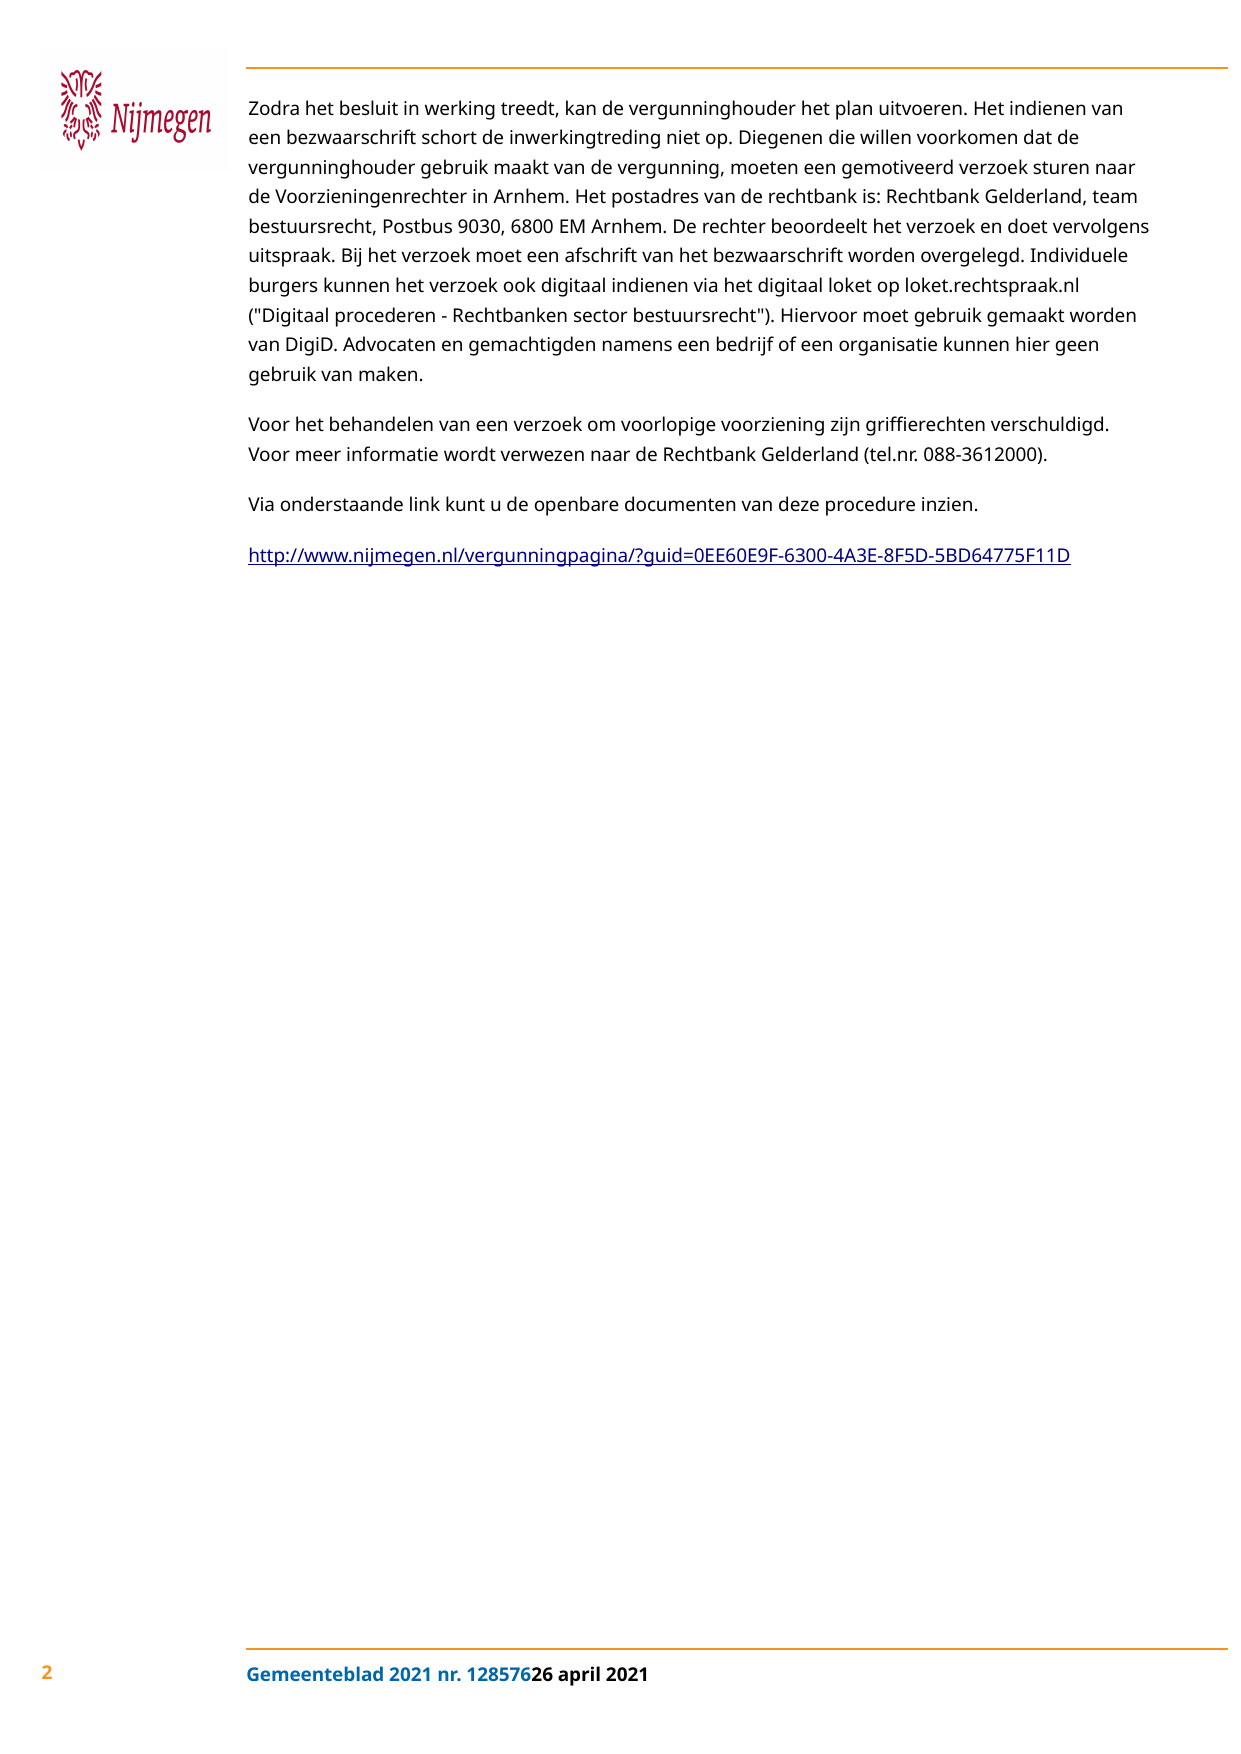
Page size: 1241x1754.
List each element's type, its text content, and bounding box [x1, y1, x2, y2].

text Voor het behandelen van een verzoek om voorlopige voorziening zijn griffierechten verschuldigd. Voor meer informatie wordt verwezen naar de Rechtbank Gelderland (tel.nr. 088-3612000). [248, 411, 1152, 467]
text Via onderstaande link kunt u de openbare documenten van deze procedure inzien. [248, 491, 1152, 517]
text http://www.nijmegen.nl/vergunningpagina/?guid=0EE60E9F-6300-4A3E-8F5D-5BD64775F11D [248, 542, 1152, 568]
text Zodra het besluit in werking treedt, kan de vergunninghouder het plan uitvoeren. Het indienen van een bezwaarschrift schort de inwerkingtreding niet op. Diegenen die willen voorkomen dat de vergunninghouder gebruik maakt van de vergunning, moeten een gemotiveerd verzoek sturen naar de Voorzieningenrechter in Arnhem. Het postadres van de rechtbank is: Rechtbank Gelderland, team bestuursrecht, Postbus 9030, 6800 EM Arnhem. De rechter beoordeelt het verzoek en doet vervolgens uitspraak. Bij het verzoek moet een afschrift van het bezwaarschrift worden overgelegd. Individuele burgers kunnen het verzoek ook digitaal indienen via het digitaal loket op loket.rechtspraak.nl ("Digitaal procederen - Rechtbanken sector bestuursrecht"). Hiervoor moet gebruik gemaakt worden van DigiD. Advocaten en gemachtigden namens een bedrijf of een organisatie kunnen hier geen gebruik van maken. [248, 95, 1152, 387]
picture [41, 47, 231, 172]
